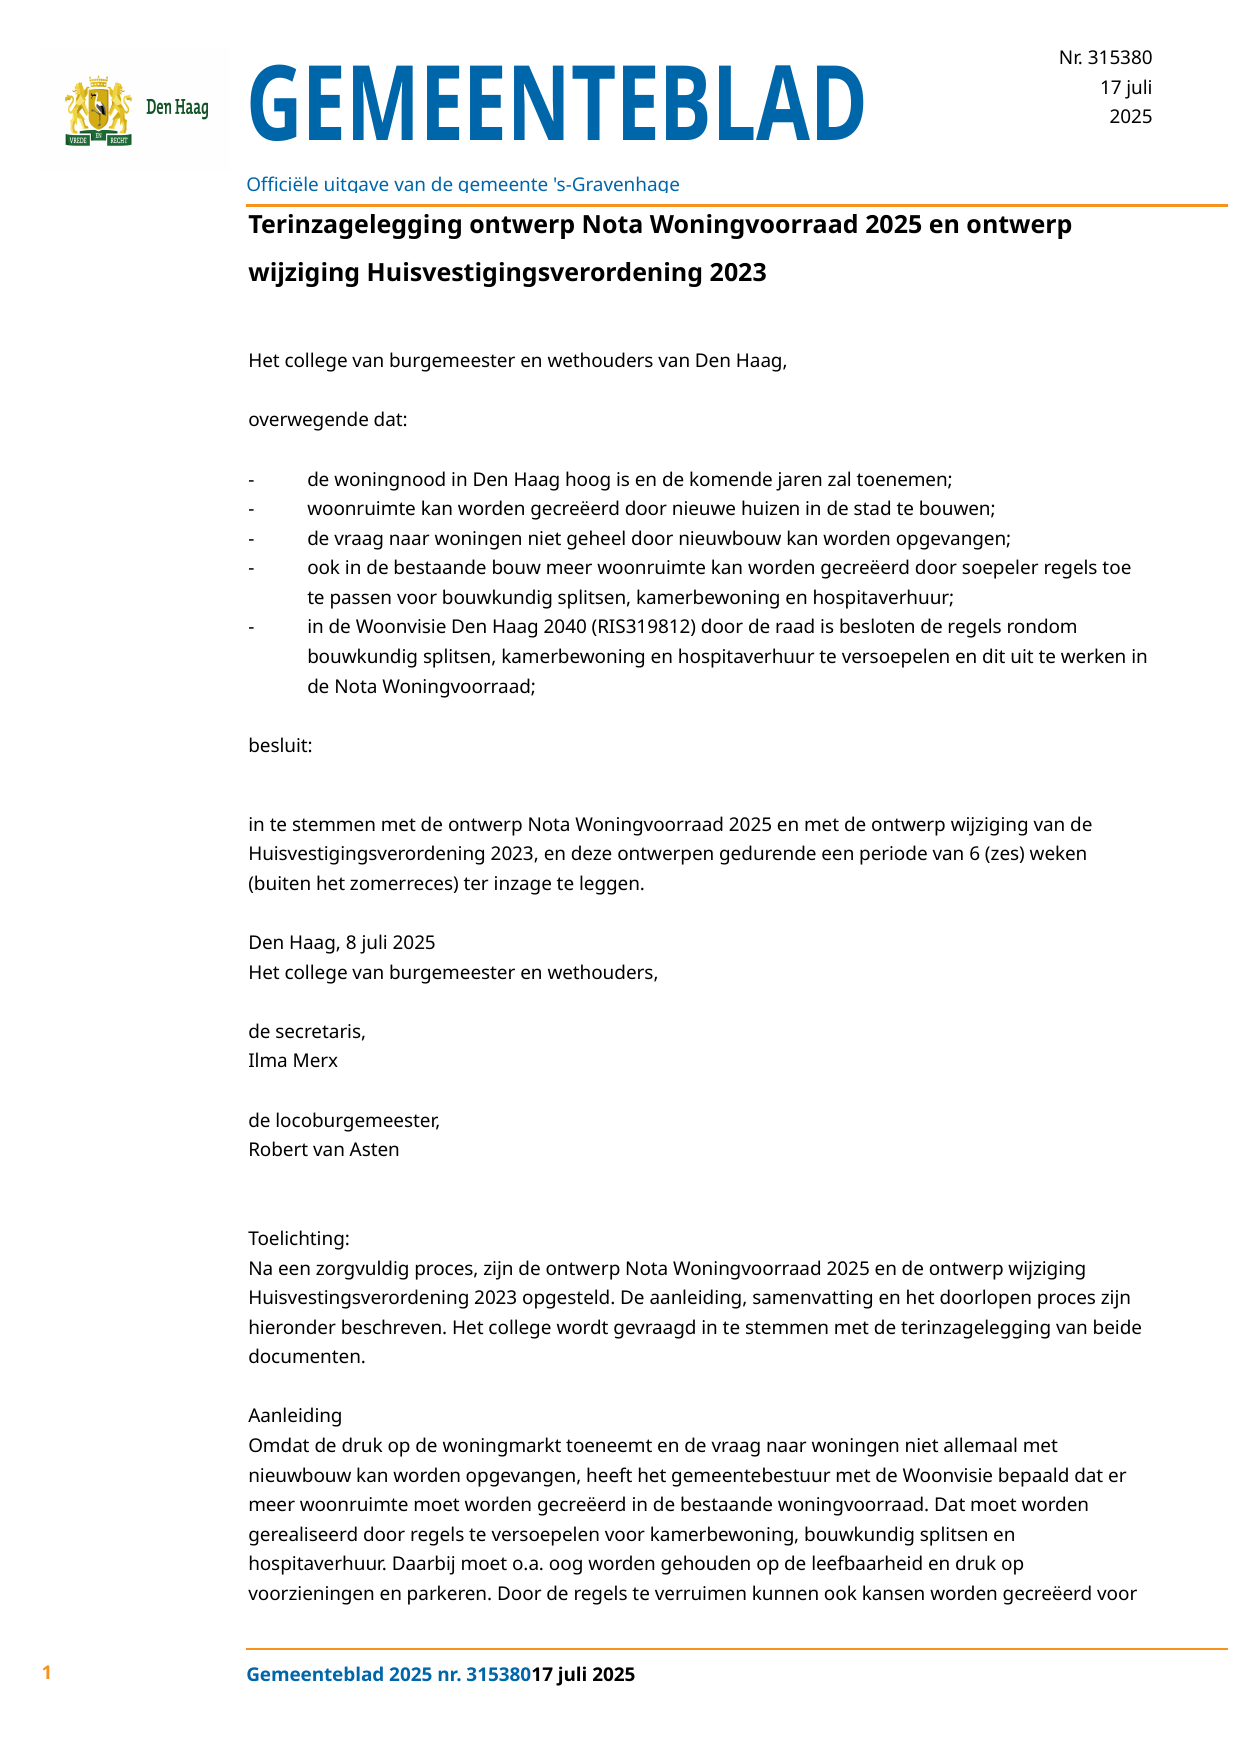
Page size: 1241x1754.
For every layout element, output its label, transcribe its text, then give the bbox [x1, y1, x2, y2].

text Aanleiding [248, 1403, 1152, 1428]
text Robert van Asten [248, 1136, 1152, 1162]
text Ilma Merx [248, 1048, 1152, 1073]
text Het college van burgemeester en wethouders, [248, 959, 1152, 984]
list in de Woonvisie Den Haag 2040 (RIS319812) door de raad is besloten de regels rondom bouwkundig splitsen, kamerbewoning en hospitaverhuur te versoepelen en dit uit te werken in de Nota Woningvoorraad; [248, 614, 1152, 699]
text de locoburgemeester, [248, 1107, 1152, 1132]
text Omdat de druk op de woningmarkt toeneemt en de vraag naar woningen niet allemaal met nieuwbouw kan worden opgevangen, heeft het gemeentebestuur met de Woonvisie bepaald dat er meer woonruimte moet worden gecreëerd in de bestaande woningvoorraad. Dat moet worden gerealiseerd door regels te versoepelen voor kamerbewoning, bouwkundig splitsen en hospitaverhuur. Daarbij moet o.a. oog worden gehouden op de leefbaarheid en druk op voorzieningen en parkeren. Door de regels te verruimen kunnen ook kansen worden gecreëerd voor [248, 1432, 1152, 1606]
text de secretaris, [248, 1018, 1152, 1044]
text overwegende dat: [248, 407, 1152, 432]
list woonruimte kan worden gecreëerd door nieuwe huizen in de stad te bouwen; [248, 495, 1152, 521]
text Het college van burgemeester en wethouders van Den Haag, [248, 347, 1152, 373]
list de vraag naar woningen niet geheel door nieuwbouw kan worden opgevangen; [248, 525, 1152, 551]
text Den Haag, 8 juli 2025 [248, 929, 1152, 955]
text in te stemmen met de ontwerp Nota Woningvoorraad 2025 en met de ontwerp wijziging van de Huisvestigingsverordening 2023, en deze ontwerpen gedurende een periode van 6 (zes) weken (buiten het zomerreces) ter inzage te leggen. [248, 811, 1152, 896]
text Terinzagelegging ontwerp Nota Woningvoorraad 2025 en ontwerp wijziging Huisvestigingsverordening 2023 [248, 207, 1152, 288]
text Na een zorgvuldig proces, zijn de ontwerp Nota Woningvoorraad 2025 en de ontwerp wijziging Huisvestingsverordening 2023 opgesteld. De aanleiding, samenvatting en het doorlopen proces zijn hieronder beschreven. Het college wordt gevraagd in te stemmen met de terinzagelegging van beide documenten. [248, 1255, 1152, 1369]
text Toelichting: [248, 1225, 1152, 1251]
picture [41, 47, 231, 172]
text besluit: [248, 732, 1152, 758]
list de woningnood in Den Haag hoog is en de komende jaren zal toenemen; [248, 466, 1152, 492]
list ook in de bestaande bouw meer woonruimte kan worden gecreëerd door soepeler regels toe te passen voor bouwkundig splitsen, kamerbewoning en hospitaverhuur; [248, 554, 1152, 610]
